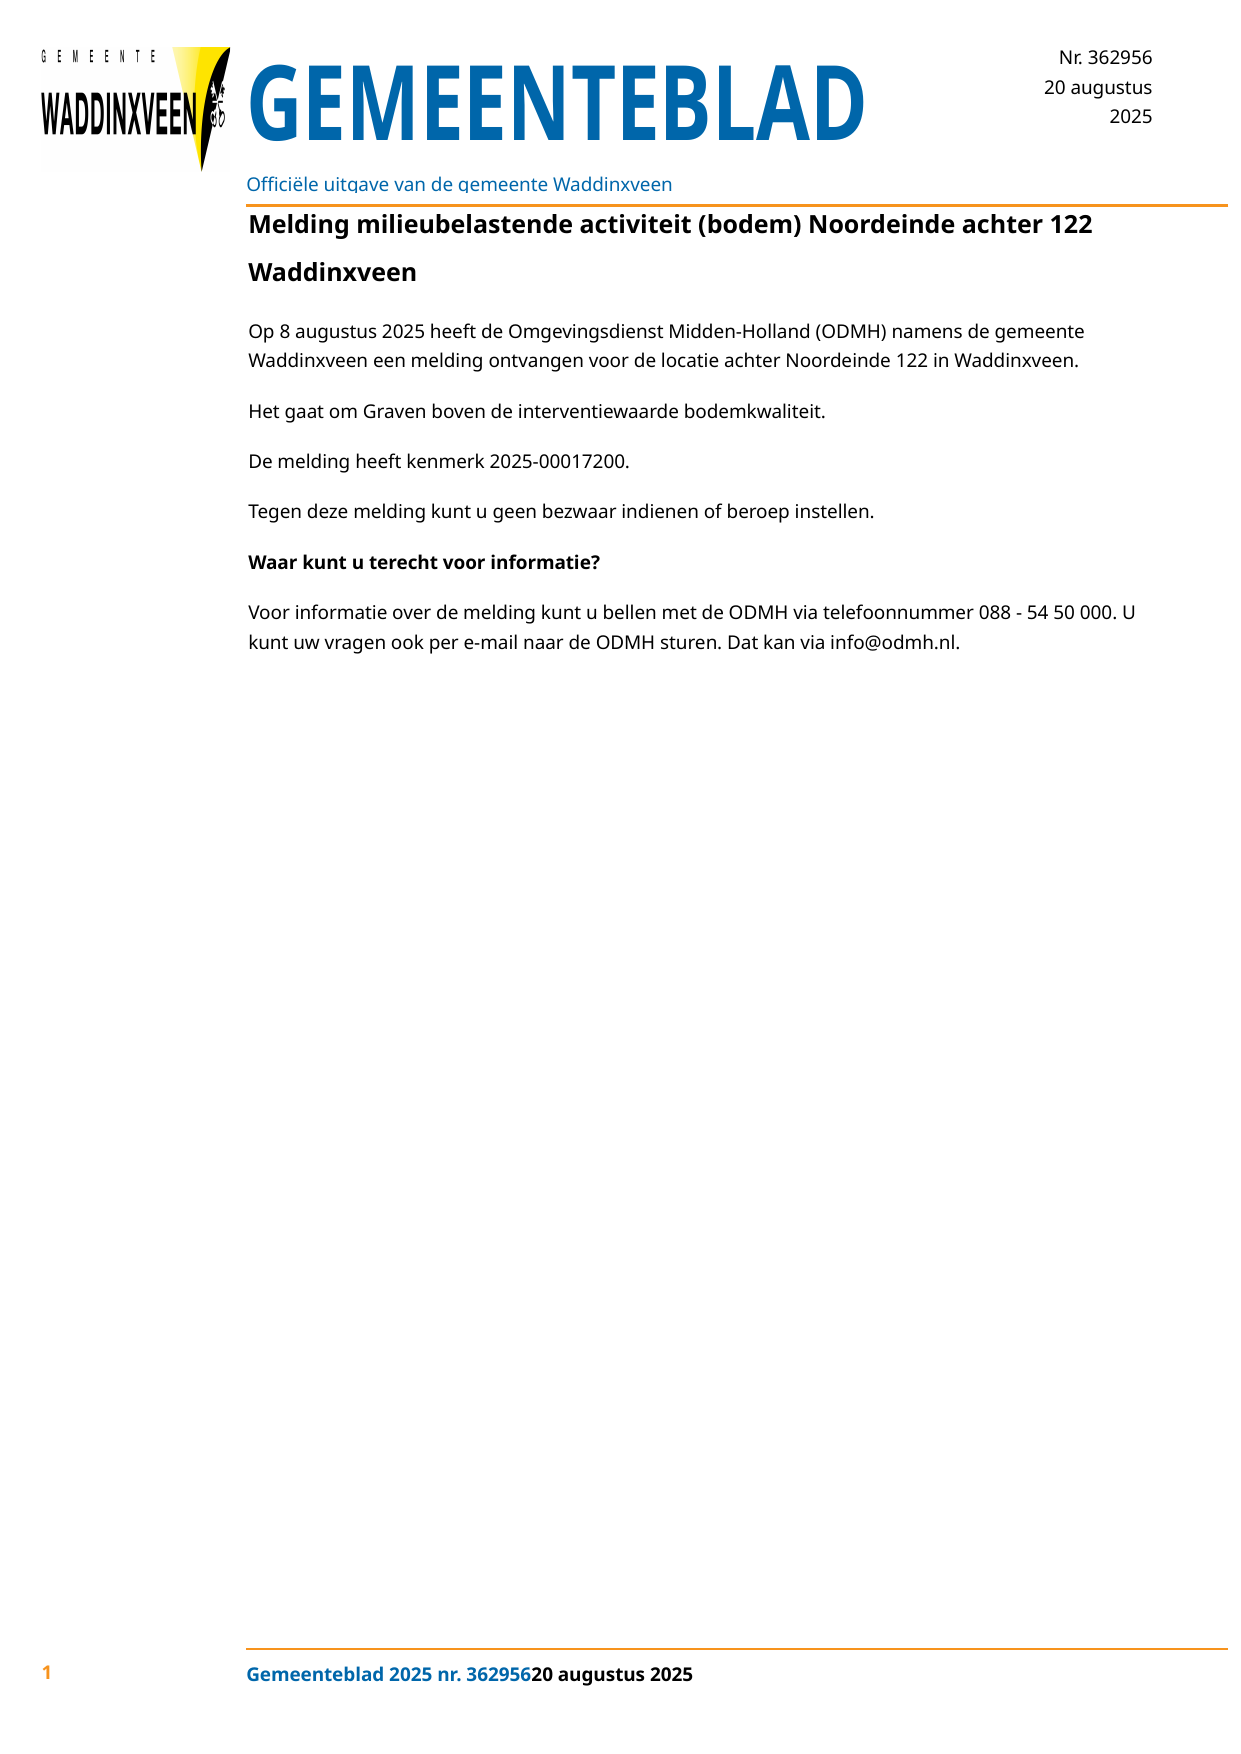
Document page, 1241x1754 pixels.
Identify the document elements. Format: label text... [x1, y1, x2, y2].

text Melding milieubelastende activiteit (bodem) Noordeinde achter 122 Waddinxveen [248, 207, 1152, 288]
text De melding heeft kenmerk 2025-00017200. [248, 448, 1152, 474]
text Het gaat om Graven boven de interventiewaarde bodemkwaliteit. [248, 398, 1152, 424]
text Waar kunt u terecht voor informatie? [248, 549, 1152, 575]
picture [41, 47, 231, 172]
text Tegen deze melding kunt u geen bezwaar indienen of beroep instellen. [248, 499, 1152, 524]
text Voor informatie over de melding kunt u bellen met de ODMH via telefoonnummer 088 - 54 50 000. U kunt uw vragen ook per e-mail naar de ODMH sturen. Dat kan via info@odmh.nl. [248, 599, 1152, 655]
text Op 8 augustus 2025 heeft de Omgevingsdienst Midden-Holland (ODMH) namens de gemeente Waddinxveen een melding ontvangen voor de locatie achter Noordeinde 122 in Waddinxveen. [248, 318, 1152, 373]
